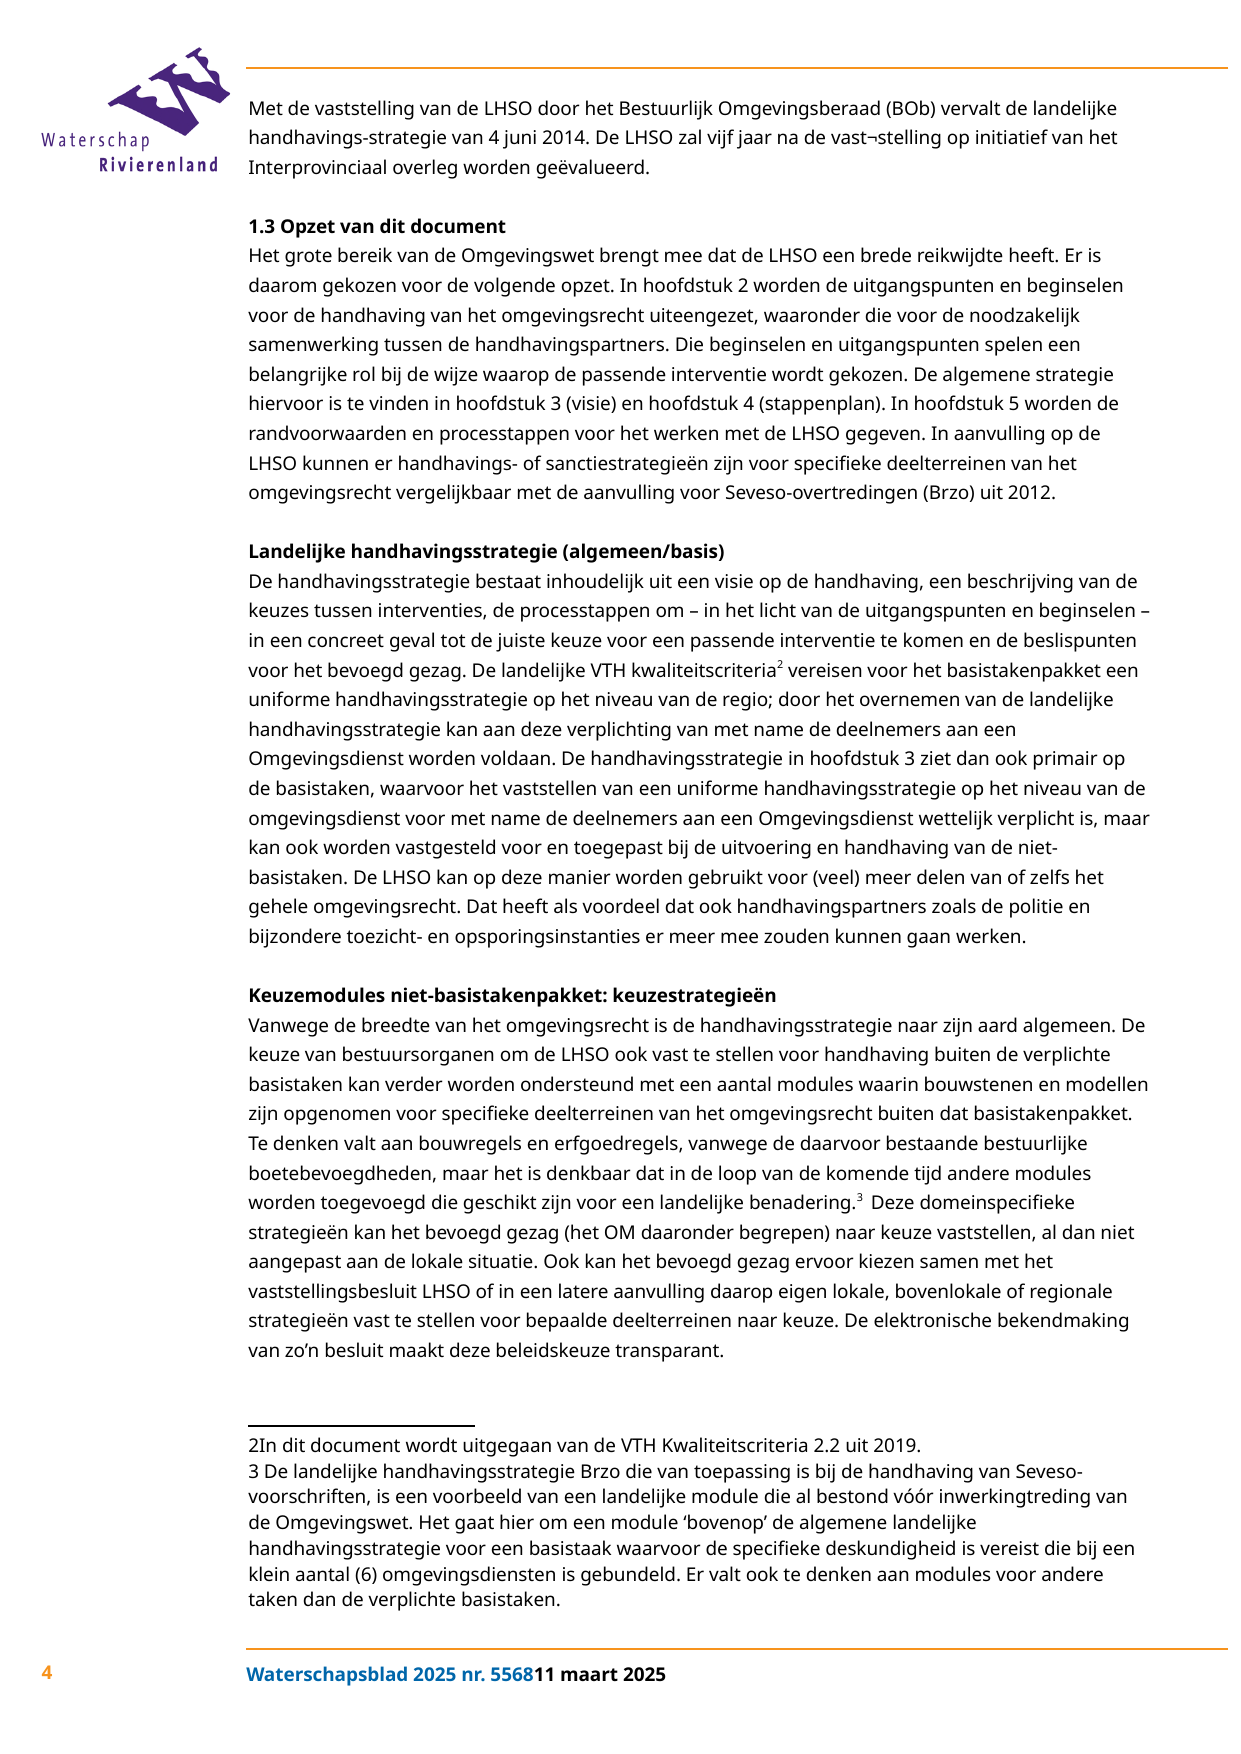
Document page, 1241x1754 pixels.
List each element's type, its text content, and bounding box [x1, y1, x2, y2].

text Met de vaststelling van de LHSO door het Bestuurlijk Omgevingsberaad (BOb) vervalt de landelijke handhavings-strategie van 4 juni 2014. De LHSO zal vijf jaar na de vast¬stelling op initiatief van het Interprovinciaal overleg worden geëvalueerd. [248, 95, 1152, 180]
picture [41, 47, 231, 172]
text 1.3 Opzet van dit document [248, 213, 1152, 239]
text Keuzemodules niet-basistakenpakket: keuzestrategieën [248, 982, 1152, 1008]
text De landelijke handhavingsstrategie Brzo die van toepassing is bij de hand­having van Seveso­voorschriften, is een voorbeeld van een landelijke module die al bestond vóór inwerkingtreding van de Omgevingswet. Het gaat hier om een module ‘bovenop’ de algemene landelijke handhavingsstrategie voor een basistaak waarvoor de specifieke deskundigheid is vereist die bij een klein aantal (6) omgevingsdiensten is gebundeld. Er valt ook te denken aan modules voor andere taken dan de verplichte basistaken. [248, 1458, 1152, 1612]
text In dit document wordt uitgegaan van de VTH Kwaliteitscriteria 2.2 uit 2019. [248, 1432, 1152, 1458]
text Landelijke handhavingsstrategie (algemeen/basis) [248, 538, 1152, 564]
text Vanwege de breedte van het omgevingsrecht is de handhavingsstrategie naar zijn aard algemeen. De keuze van bestuursorganen om de LHSO ook vast te stellen voor handhaving buiten de verplichte basistaken kan verder worden ondersteund met een aantal modules waarin bouwstenen en modellen zijn opgenomen voor specifieke deelterreinen van het omgevingsrecht buiten dat basistakenpakket. Te denken valt aan bouwregels en erfgoedregels, vanwege de daarvoor bestaande bestuurlijke boetebevoegdheden, maar het is denkbaar dat in de loop van de komende tijd andere modules worden toegevoegd die geschikt zijn voor een landelijke benadering. Deze domeinspecifieke strategieën kan het bevoegd gezag (het OM daaronder begrepen) naar keuze vaststellen, al dan niet aangepast aan de lokale situatie. Ook kan het bevoegd gezag ervoor kiezen samen met het vaststellingsbesluit LHSO of in een latere aanvulling daarop eigen lokale, bovenlokale of regionale strategieën vast te stellen voor bepaalde deelterreinen naar keuze. De elektronische bekendmaking van zo’n besluit maakt deze beleidskeuze transparant. [248, 1012, 1152, 1363]
text De handhavingsstrategie bestaat inhoudelijk uit een visie op de handhaving, een beschrijving van de keuzes tussen interventies, de processtappen om – in het licht van de uitgangspunten en beginselen – in een concreet geval tot de juiste keuze voor een passende interventie te komen en de beslispunten voor het bevoegd gezag. De landelijke VTH kwaliteitscriteria vereisen voor het basistakenpakket een uniforme handhavingsstrategie op het niveau van de regio; door het overnemen van de landelijke handhavingsstrategie kan aan deze verplichting van met name de deelnemers aan een Omgevingsdienst worden voldaan. De handhavingsstrategie in hoofdstuk 3 ziet dan ook primair op de basistaken, waarvoor het vaststellen van een uniforme handhavingsstrategie op het niveau van de omgevingsdienst voor met name de deelnemers aan een Omgevingsdienst wettelijk verplicht is, maar kan ook worden vastgesteld voor en toegepast bij de uitvoering en handhaving van de niet-basistaken. De LHSO kan op deze manier worden gebruikt voor (veel) meer delen van of zelfs het gehele omgevingsrecht. Dat heeft als voordeel dat ook handhavingspartners zoals de politie en bijzondere toezicht- en opsporingsinstanties er meer mee zouden kunnen gaan werken. [248, 568, 1152, 949]
text Het grote bereik van de Omgevingswet brengt mee dat de LHSO een brede reikwijdte heeft. Er is daarom gekozen voor de volgende opzet. In hoofdstuk 2 worden de uitgangspunten en beginselen voor de handhaving van het omgevingsrecht uiteengezet, waaronder die voor de noodzakelijk samenwerking tussen de handhavingspartners. Die beginselen en uitgangspunten spelen een belangrijke rol bij de wijze waarop de passende interventie wordt gekozen. De algemene strategie hiervoor is te vinden in hoofdstuk 3 (visie) en hoofdstuk 4 (stappenplan). In hoofdstuk 5 worden de randvoorwaarden en processtappen voor het werken met de LHSO gegeven. In aanvulling op de LHSO kunnen er handhavings- of sanctiestrategieën zijn voor specifieke deelterreinen van het omgevingsrecht vergelijkbaar met de aanvulling voor Seveso-overtredingen (Brzo) uit 2012. [248, 243, 1152, 505]
